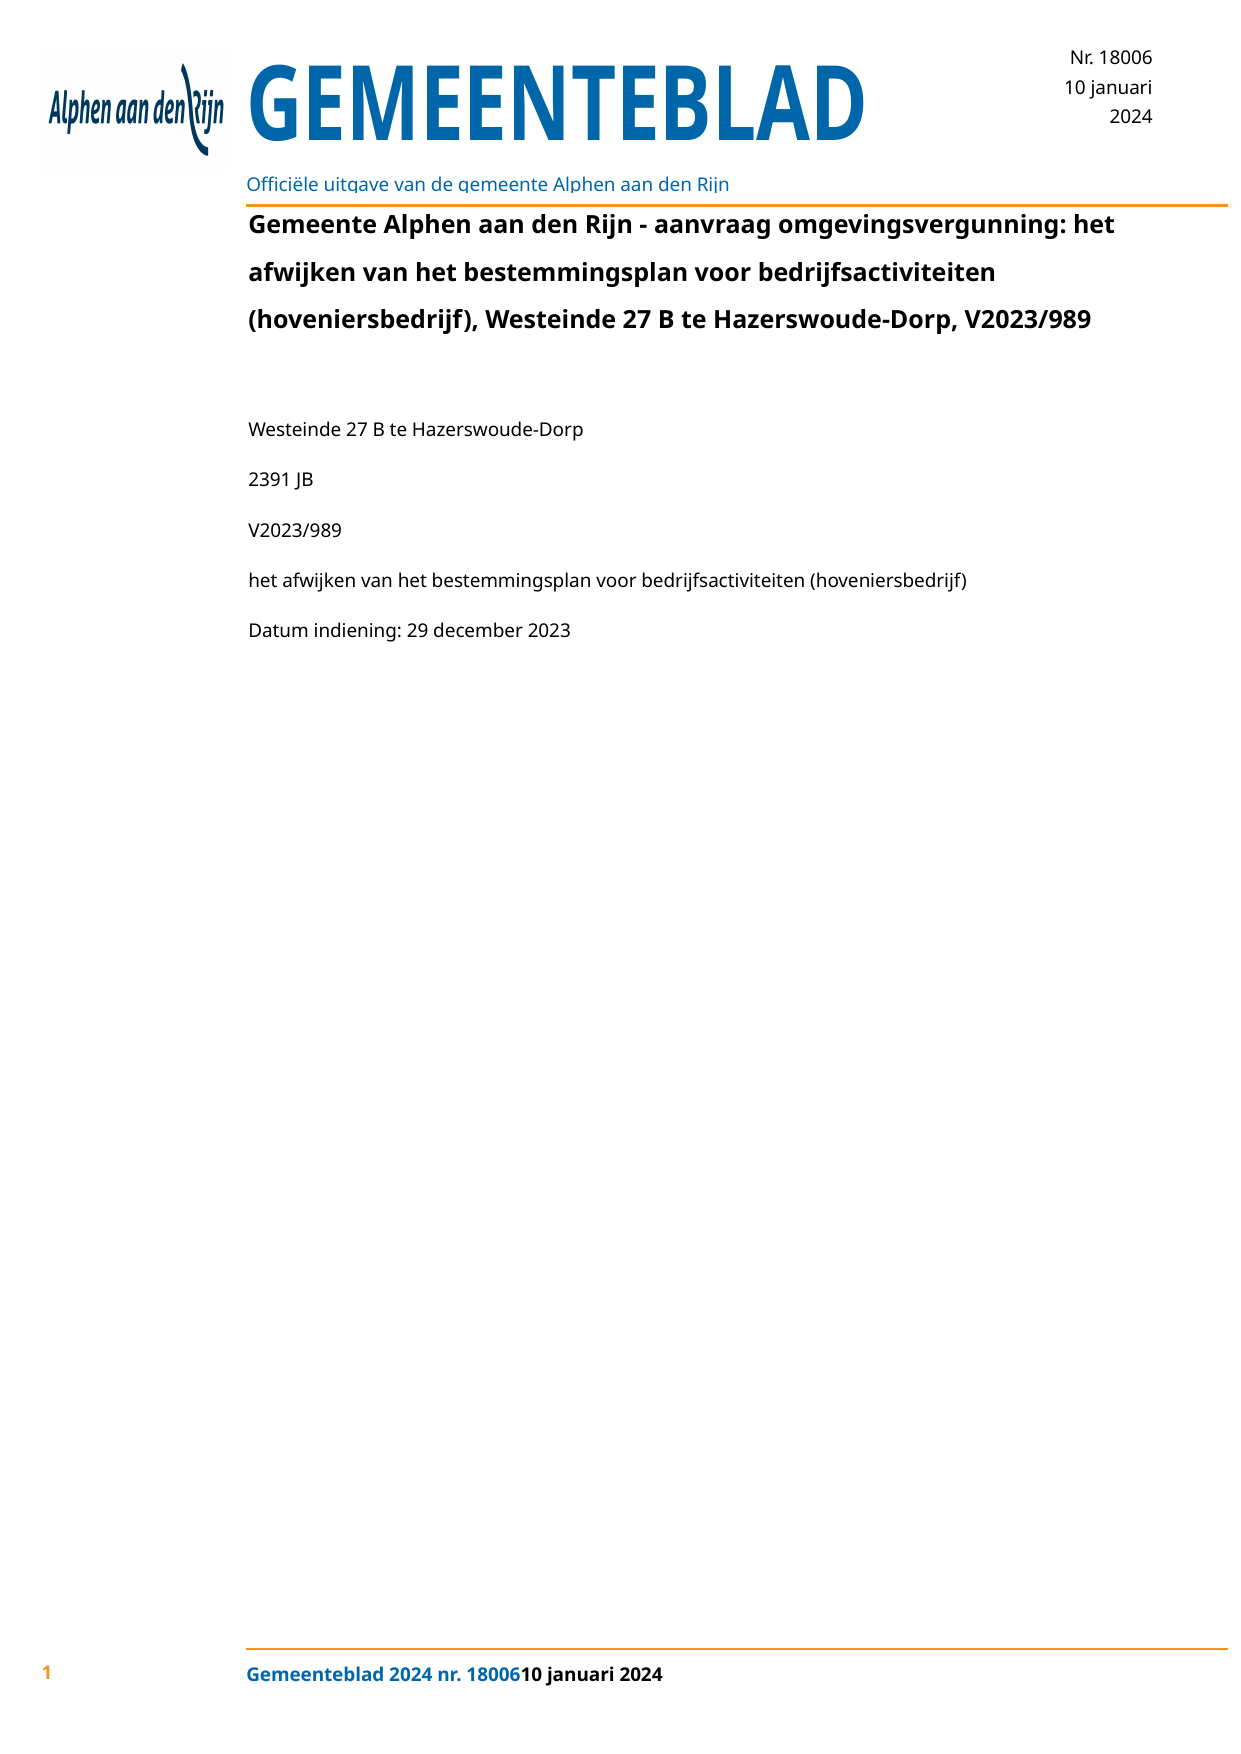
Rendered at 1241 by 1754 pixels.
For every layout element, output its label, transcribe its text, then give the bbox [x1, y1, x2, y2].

text V2023/989 [248, 517, 1152, 542]
text Datum indiening: 29 december 2023 [248, 618, 1152, 643]
picture [41, 47, 231, 172]
text Westeinde 27 B te Hazerswoude-Dorp [248, 416, 1152, 442]
text het afwijken van het bestemmingsplan voor bedrijfsactiviteiten (hoveniersbedrijf) [248, 567, 1152, 593]
text Gemeente Alphen aan den Rijn - aanvraag omgevingsvergunning: het afwijken van het bestemmingsplan voor bedrijfsactiviteiten (hoveniersbedrijf), Westeinde 27 B te Hazerswoude-Dorp, V2023/989 [248, 207, 1152, 336]
text 2391 JB [248, 466, 1152, 492]
